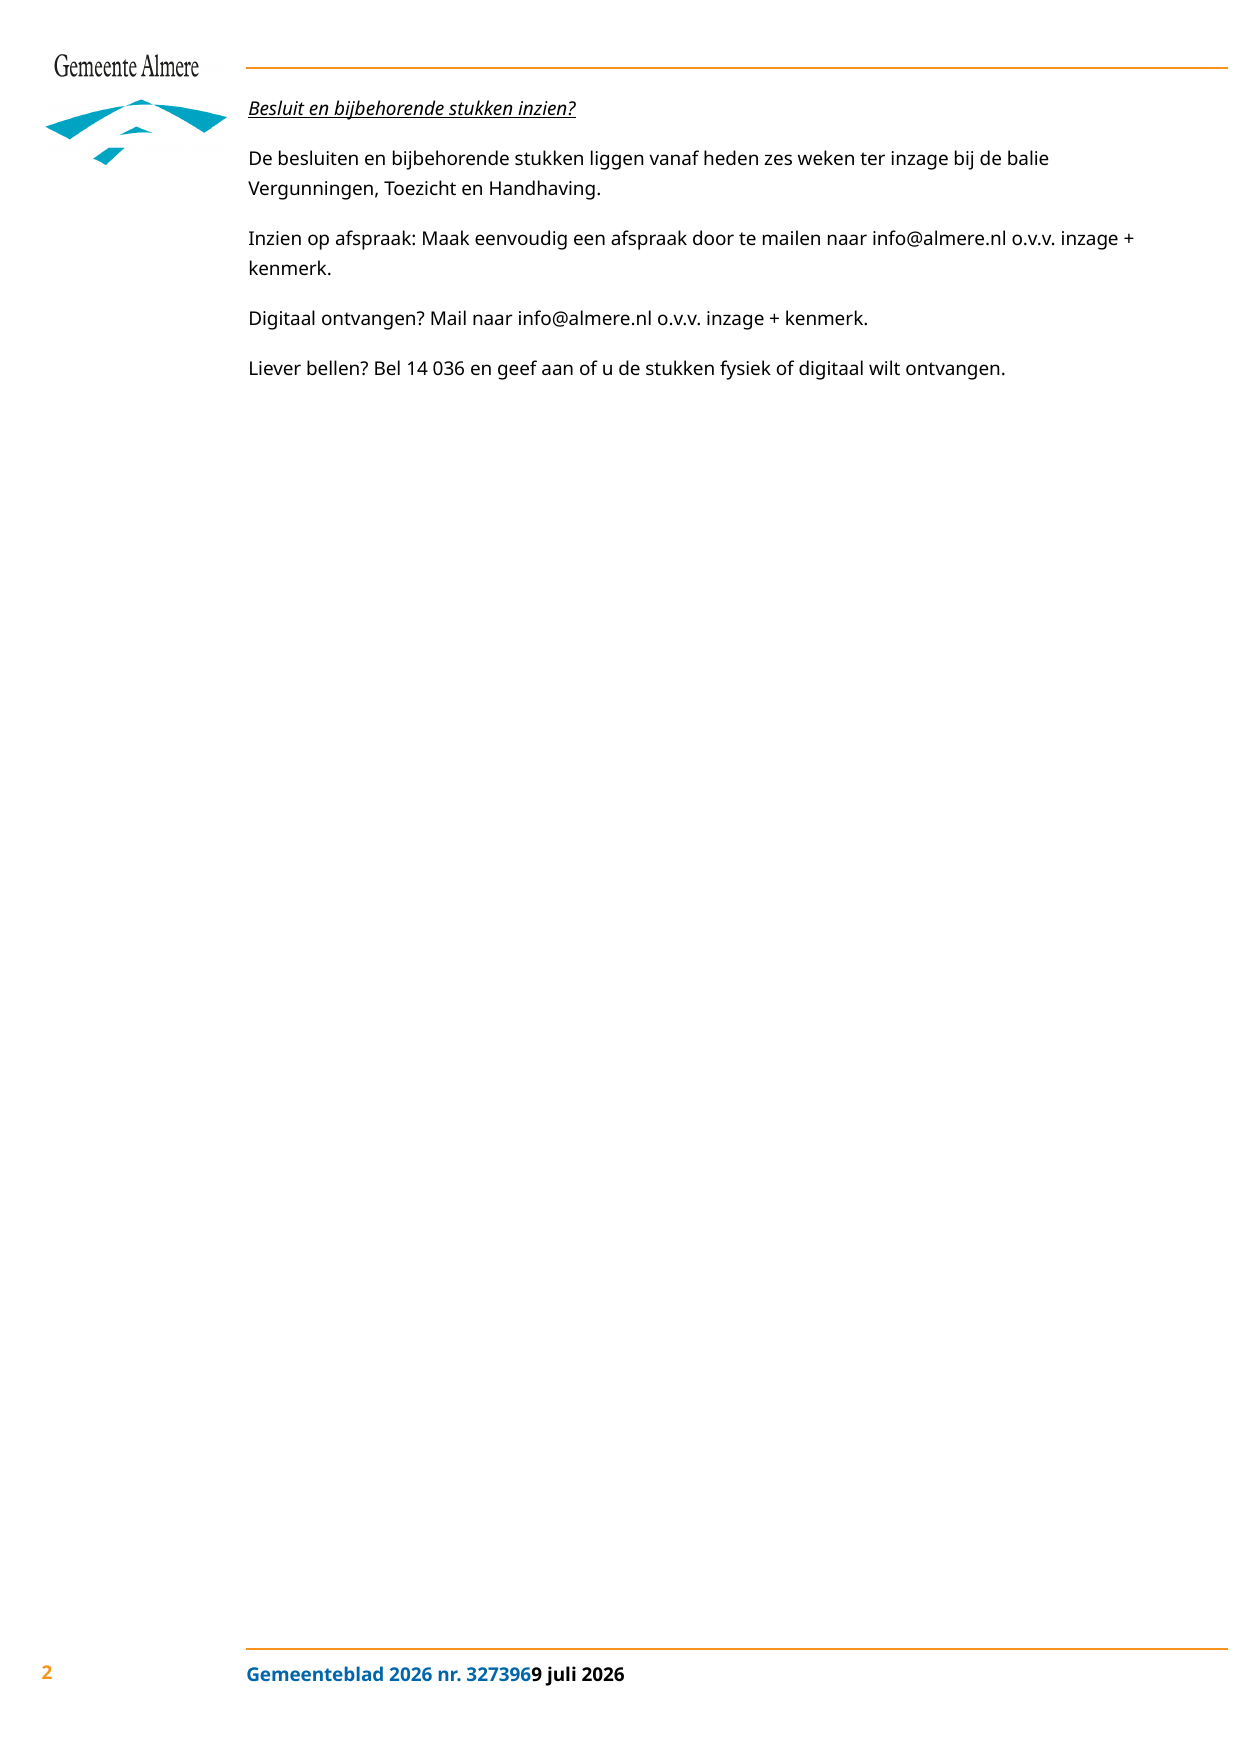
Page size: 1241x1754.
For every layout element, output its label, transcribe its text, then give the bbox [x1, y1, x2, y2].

text Inzien op afspraak: Maak eenvoudig een afspraak door te mailen naar info@almere.nl o.v.v. inzage + kenmerk. [248, 225, 1152, 281]
text Liever bellen? Bel 14 036 en geef aan of u de stukken fysiek of digitaal wilt ontvangen. [248, 356, 1152, 381]
text Besluit en bijbehorende stukken inzien? [248, 95, 1152, 121]
text De besluiten en bijbehorende stukken liggen vanaf heden zes weken ter inzage bij de balie Vergunningen, Toezicht en Handhaving. [248, 145, 1152, 201]
picture [41, 47, 231, 172]
text Digitaal ontvangen? Mail naar info@almere.nl o.v.v. inzage + kenmerk. [248, 305, 1152, 331]
